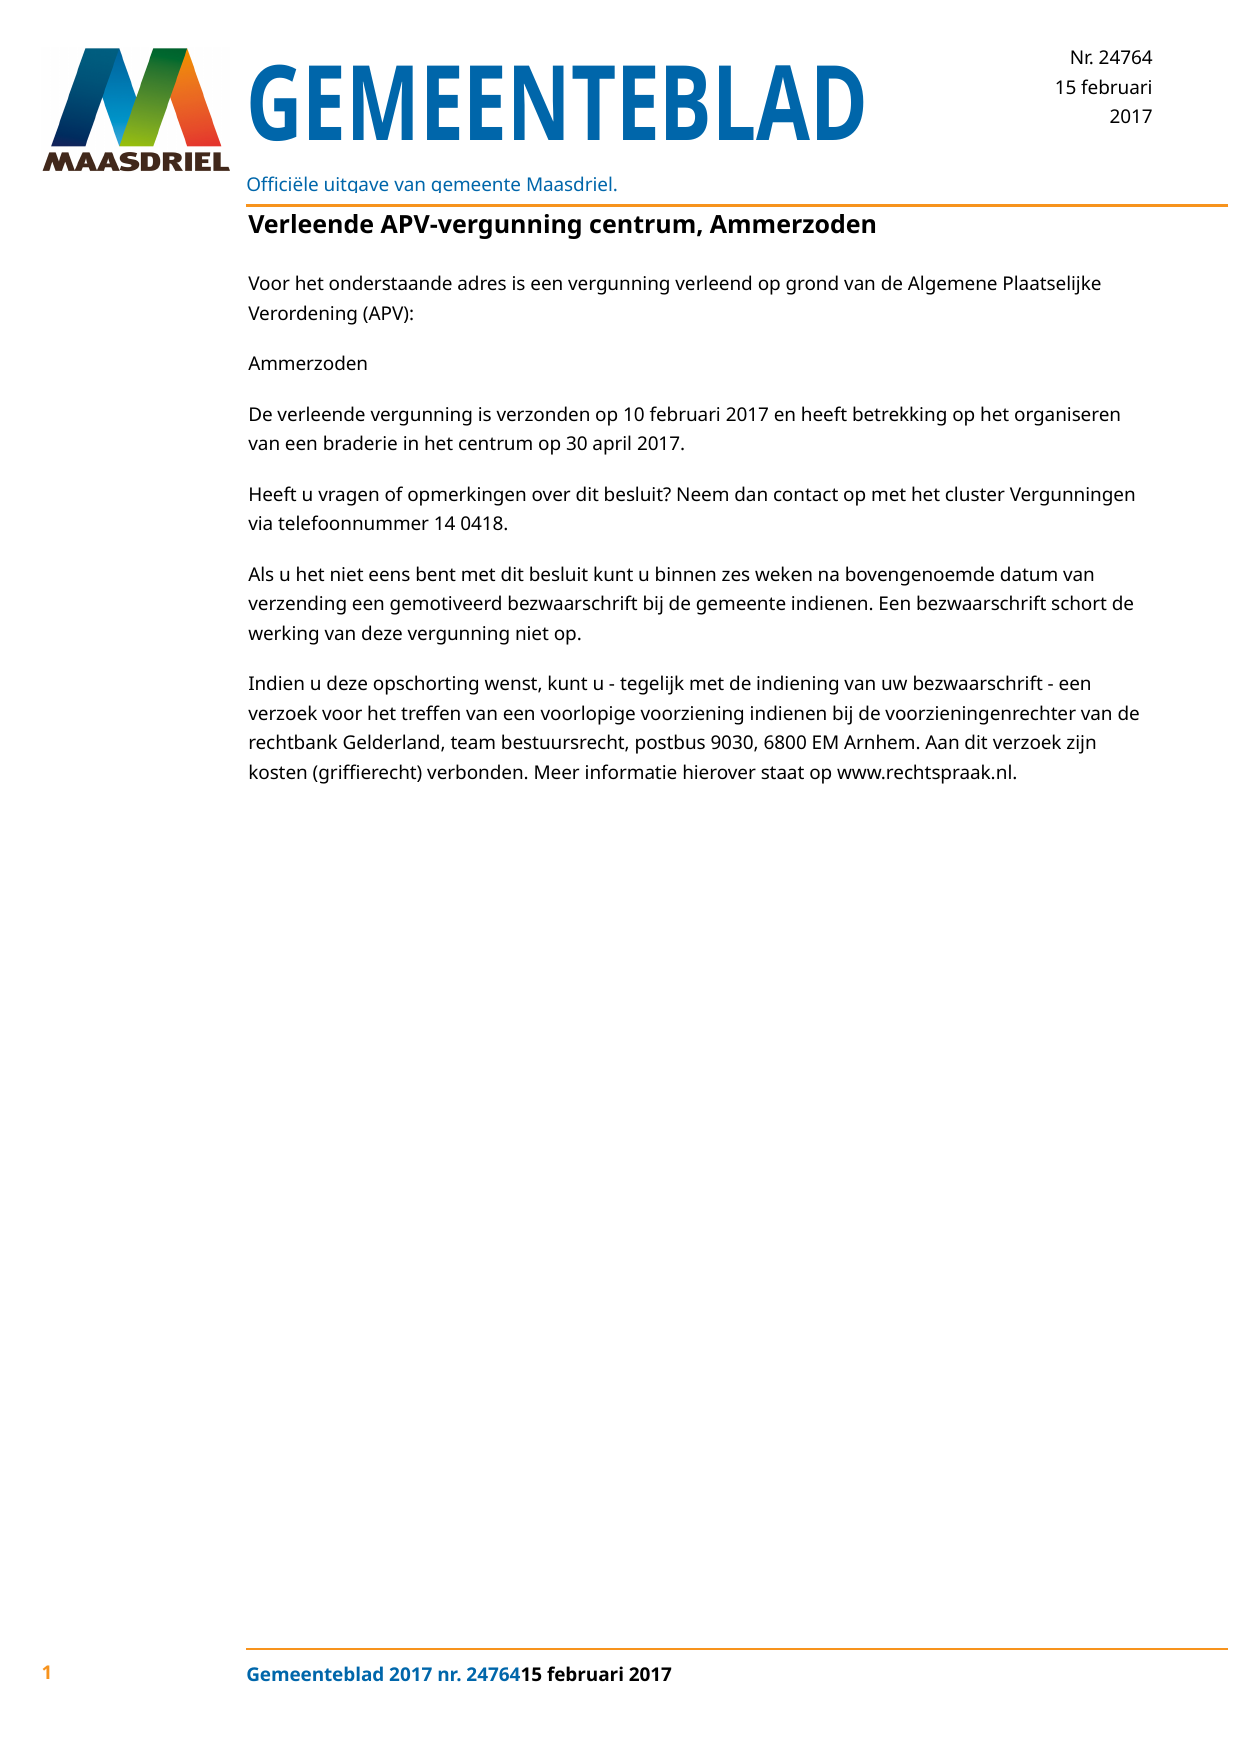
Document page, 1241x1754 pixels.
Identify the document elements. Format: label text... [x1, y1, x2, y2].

text Als u het niet eens bent met dit besluit kunt u binnen zes weken na bovengenoemde datum van verzending een gemotiveerd bezwaarschrift bij de gemeente indienen. Een bezwaarschrift schort de werking van deze vergunning niet op. [248, 561, 1152, 646]
text Voor het onderstaande adres is een vergunning verleend op grond van de Algemene Plaatselijke Verordening (APV): [248, 270, 1152, 326]
text Ammerzoden [248, 350, 1152, 376]
picture [41, 47, 231, 172]
text Heeft u vragen of opmerkingen over dit besluit? Neem dan contact op met het cluster Vergunningen via telefoonnummer 14 0418. [248, 481, 1152, 536]
text De verleende vergunning is verzonden op 10 februari 2017 en heeft betrekking op het organiseren van een braderie in het centrum op 30 april 2017. [248, 401, 1152, 456]
text Verleende APV-vergunning centrum, Ammerzoden [248, 207, 1152, 241]
text Indien u deze opschorting wenst, kunt u - tegelijk met de indiening van uw bezwaarschrift - een verzoek voor het treffen van een voorlopige voorziening indienen bij de voorzieningenrechter van de rechtbank Gelderland, team bestuursrecht, postbus 9030, 6800 EM Arnhem. Aan dit verzoek zijn kosten (griffierecht) verbonden. Meer informatie hierover staat op www.rechtspraak.nl. [248, 670, 1152, 785]
